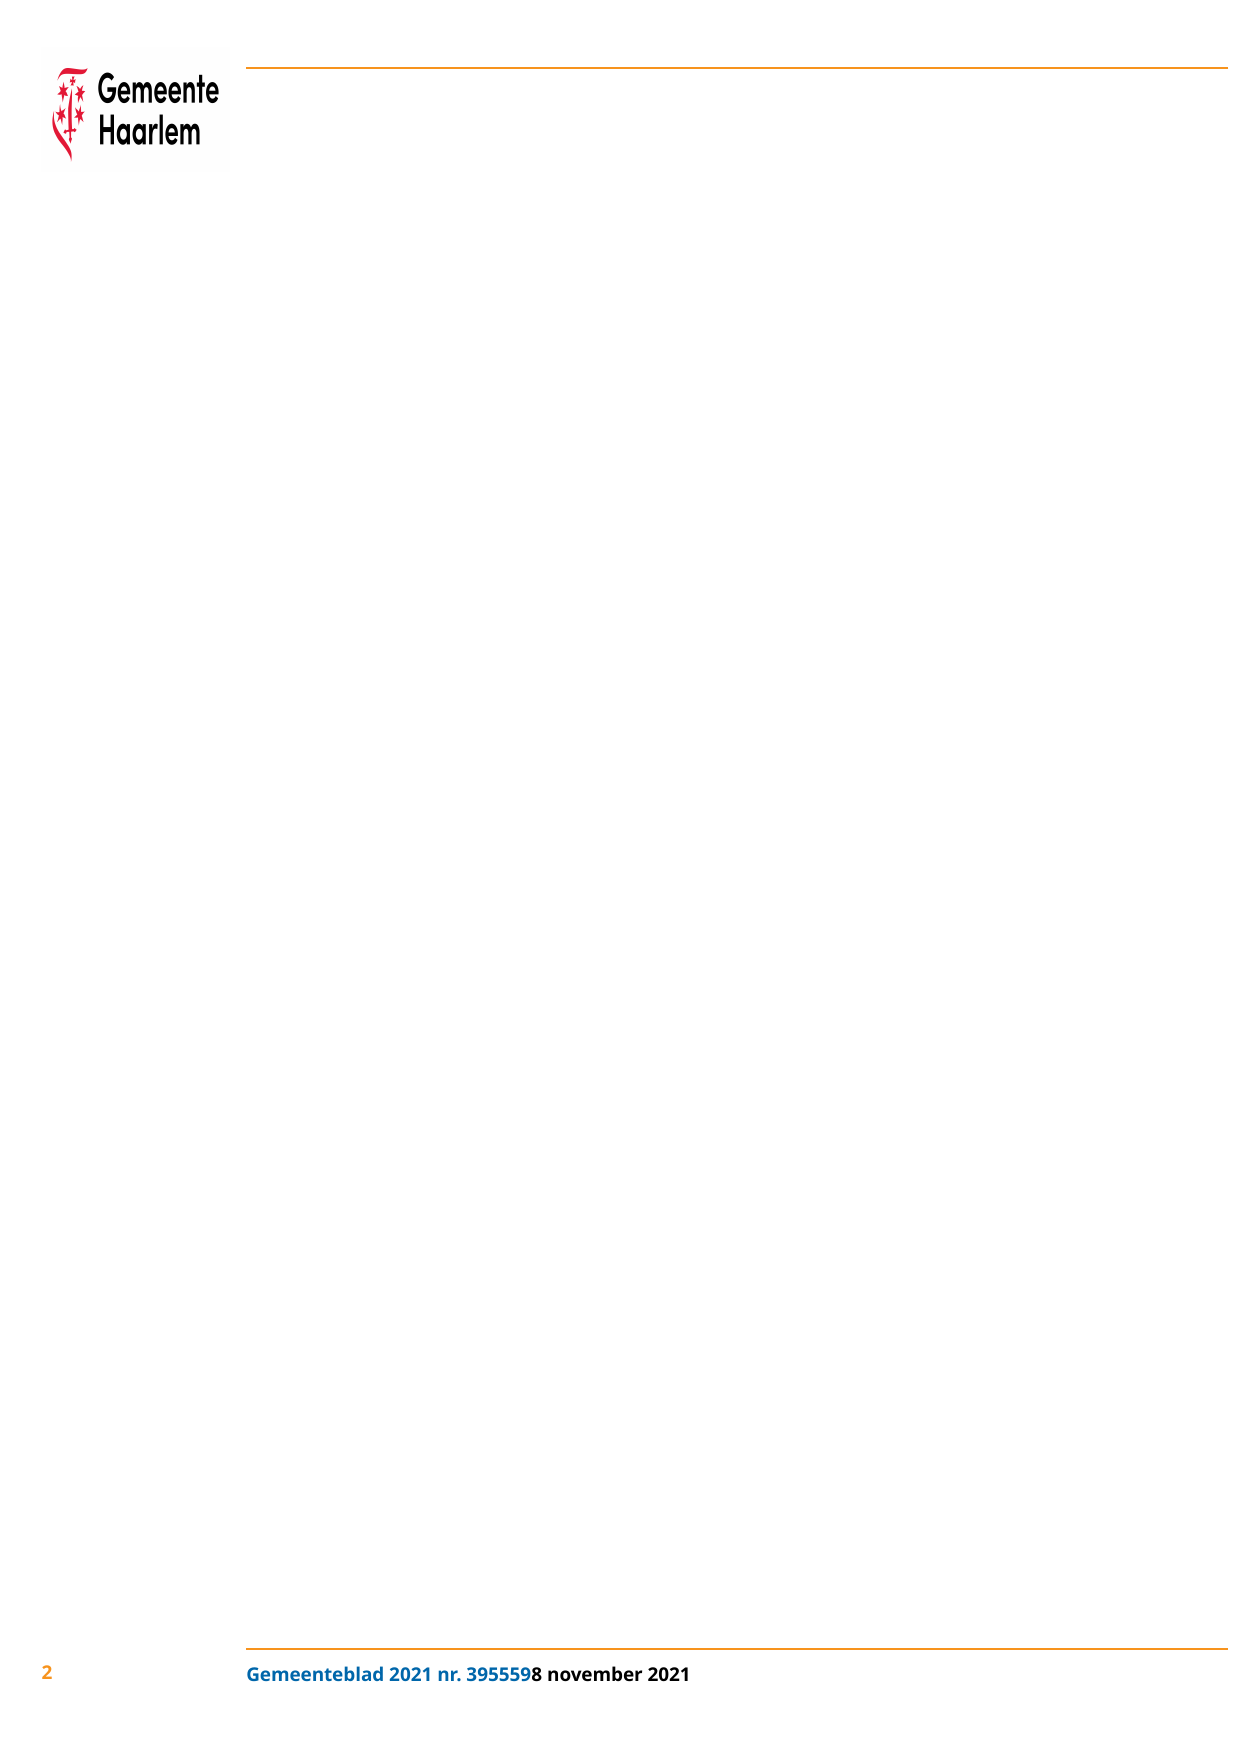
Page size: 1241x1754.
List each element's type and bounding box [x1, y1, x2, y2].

picture [41, 47, 231, 172]
